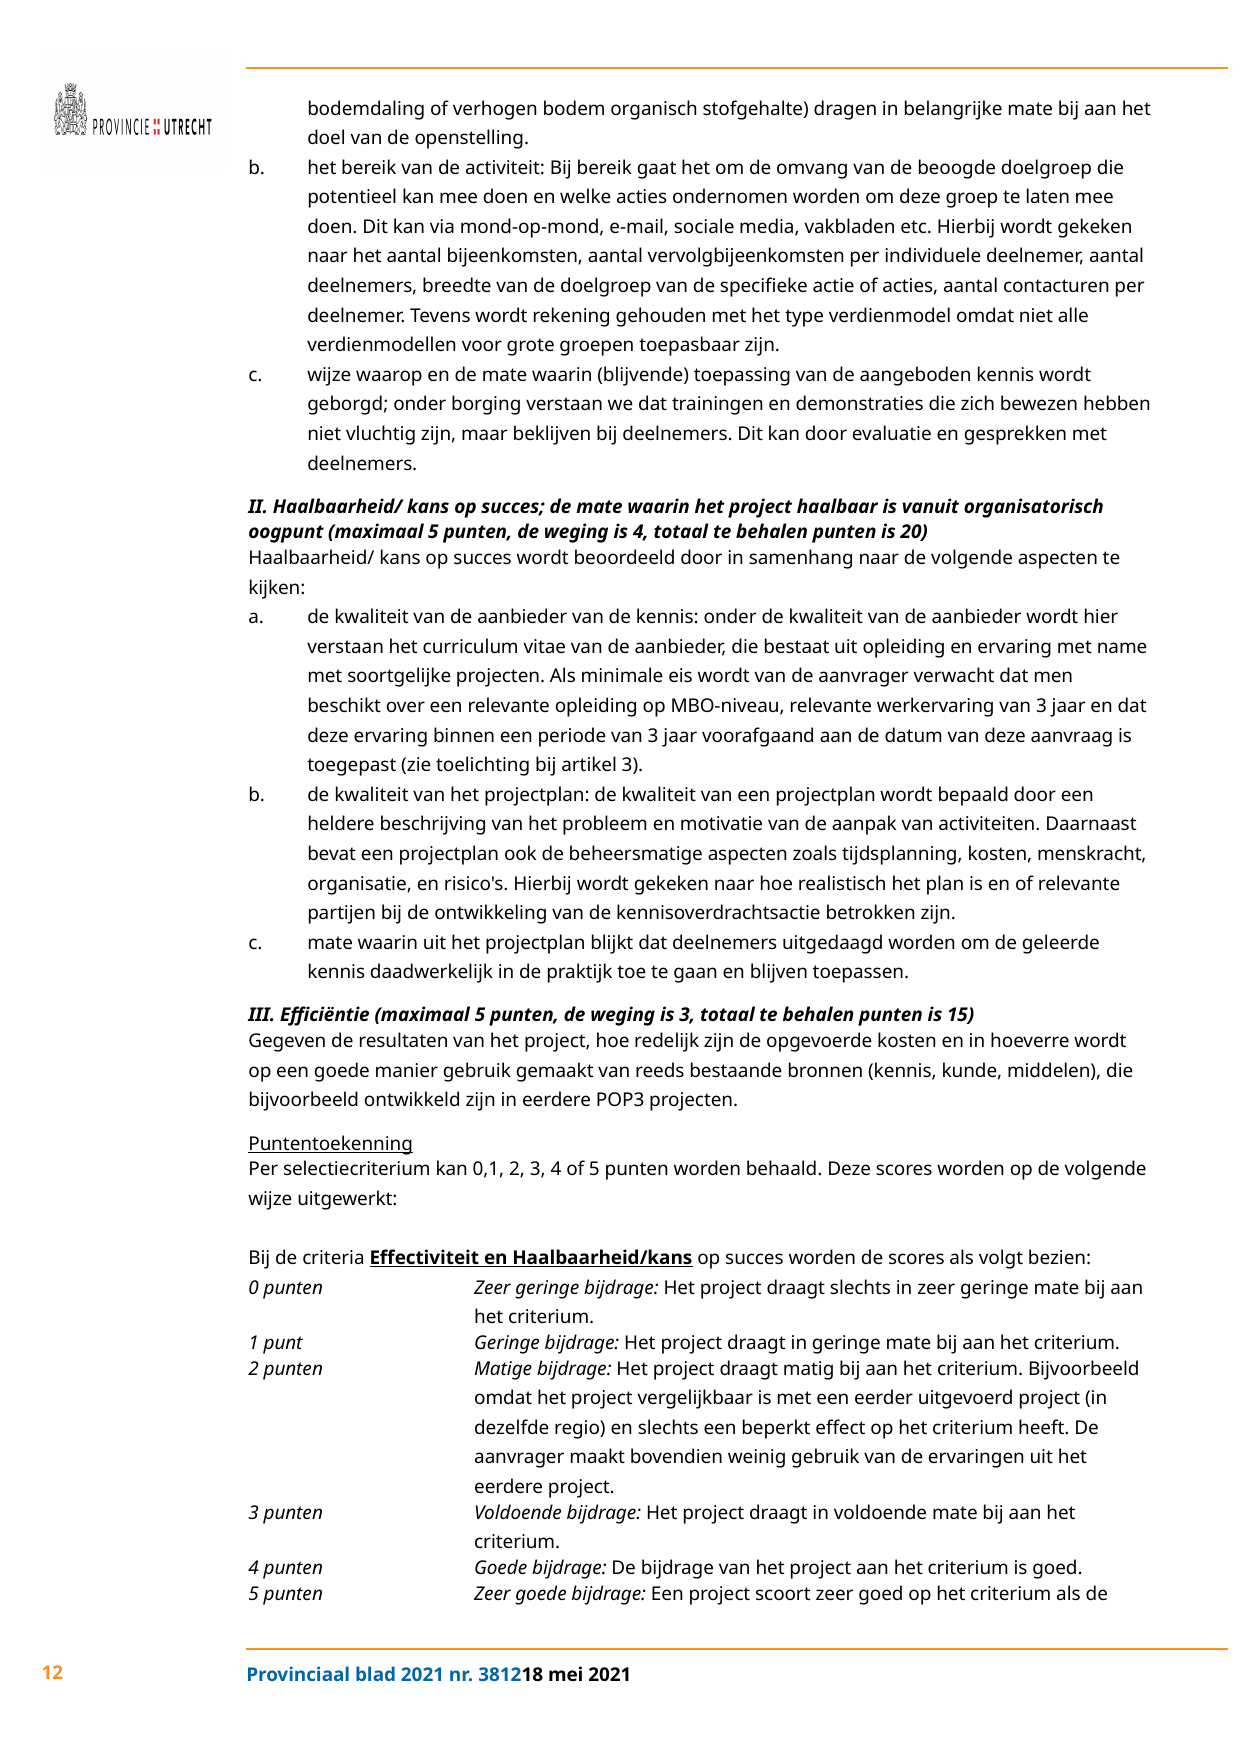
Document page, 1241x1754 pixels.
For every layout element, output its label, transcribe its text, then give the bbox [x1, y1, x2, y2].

list wijze waarop en de mate waarin (blijvende) toepassing van de aangeboden kennis wordt geborgd; onder borging verstaan we dat trainingen en demonstraties die zich bewezen hebben niet vluchtig zijn, maar beklijven bij deelnemers. Dit kan door evaluatie en gesprekken met deelnemers. [248, 361, 1152, 476]
table_cell 2 punten [248, 1355, 474, 1499]
text III. Efficiëntie (maximaal 5 punten, de weging is 3, totaal te behalen punten is 15) [248, 1002, 1152, 1027]
table_cell 4 punten [248, 1554, 474, 1580]
list het bereik van de activiteit: Bij bereik gaat het om de omvang van de beoogde doelgroep die potentieel kan mee doen en welke acties ondernomen worden om deze groep te laten mee doen. Dit kan via mond-op-mond, e-mail, sociale media, vakbladen etc. Hierbij wordt gekeken naar het aantal bijeenkomsten, aantal vervolgbijeenkomsten per individuele deelnemer, aantal deelnemers, breedte van de doelgroep van de specifieke actie of acties, aantal contacturen per deelnemer. Tevens wordt rekening gehouden met het type verdienmodel omdat niet alle verdienmodellen voor grote groepen toepasbaar zijn. [248, 154, 1152, 357]
text II. Haalbaarheid/ kans op succes; de mate waarin het project haalbaar is vanuit organisatorisch oogpunt (maximaal 5 punten, de weging is 4, totaal te behalen punten is 20) [248, 493, 1152, 544]
table_cell Geringe bijdrage: Het project draagt in geringe mate bij aan het criterium. [474, 1329, 1152, 1355]
table_cell 3 punten [248, 1499, 474, 1554]
text Bij de criteria Effectiviteit en Haalbaarheid/kans op succes worden de scores als volgt bezien: [248, 1244, 1152, 1270]
list bodemdaling of verhogen bodem organisch stofgehalte) dragen in belangrijke mate bij aan het doel van de openstelling. [248, 95, 1152, 150]
table_cell 1 punt [248, 1329, 474, 1355]
table_cell Matige bijdrage: Het project draagt matig bij aan het criterium. Bijvoorbeeld omdat het project vergelijkbaar is met een eerder uitgevoerd project (in dezelfde regio) en slechts een beperkt effect op het criterium heeft. De aanvrager maakt bovendien weinig gebruik van de ervaringen uit het eerdere project. [474, 1355, 1152, 1499]
table_cell Zeer goede bijdrage: Een project scoort zeer goed op het criterium als de [474, 1580, 1152, 1606]
table_cell Goede bijdrage: De bijdrage van het project aan het criterium is goed. [474, 1554, 1152, 1580]
table_header Zeer geringe bijdrage: Het project draagt slechts in zeer geringe mate bij aan het criterium. [474, 1274, 1152, 1329]
text Haalbaarheid/ kans op succes wordt beoordeeld door in samenhang naar de volgende aspecten te kijken: [248, 544, 1152, 600]
picture [41, 47, 231, 172]
table_cell 5 punten [248, 1580, 474, 1606]
table_cell Voldoende bijdrage: Het project draagt in voldoende mate bij aan het criterium. [474, 1499, 1152, 1554]
text Puntentoekenning [248, 1130, 1152, 1155]
list mate waarin uit het projectplan blijkt dat deelnemers uitgedaagd worden om de geleerde kennis daadwerkelijk in de praktijk toe te gaan en blijven toepassen. [248, 929, 1152, 984]
list de kwaliteit van het projectplan: de kwaliteit van een projectplan wordt bepaald door een heldere beschrijving van het probleem en motivatie van de aanpak van activiteiten. Daarnaast bevat een projectplan ook de beheersmatige aspecten zoals tijdsplanning, kosten, menskracht, organisatie, en risico's. Hierbij wordt gekeken naar hoe realistisch het plan is en of relevante partijen bij de ontwikkeling van de kennisoverdrachtsactie betrokken zijn. [248, 781, 1152, 925]
list de kwaliteit van de aanbieder van de kennis: onder de kwaliteit van de aanbieder wordt hier verstaan het curriculum vitae van de aanbieder, die bestaat uit opleiding en ervaring met name met soortgelijke projecten. Als minimale eis wordt van de aanvrager verwacht dat men beschikt over een relevante opleiding op MBO-niveau, relevante werkervaring van 3 jaar en dat deze ervaring binnen een periode van 3 jaar voorafgaand aan de datum van deze aanvraag is toegepast (zie toelichting bij artikel 3). [248, 603, 1152, 777]
table_header 0 punten [248, 1274, 474, 1329]
text Per selectiecriterium kan 0,1, 2, 3, 4 of 5 punten worden behaald. Deze scores worden op de volgende wijze uitgewerkt: [248, 1155, 1152, 1211]
text Gegeven de resultaten van het project, hoe redelijk zijn de opgevoerde kosten en in hoeverre wordt op een goede manier gebruik gemaakt van reeds bestaande bronnen (kennis, kunde, middelen), die bijvoorbeeld ontwikkeld zijn in eerdere POP3 projecten. [248, 1027, 1152, 1112]
